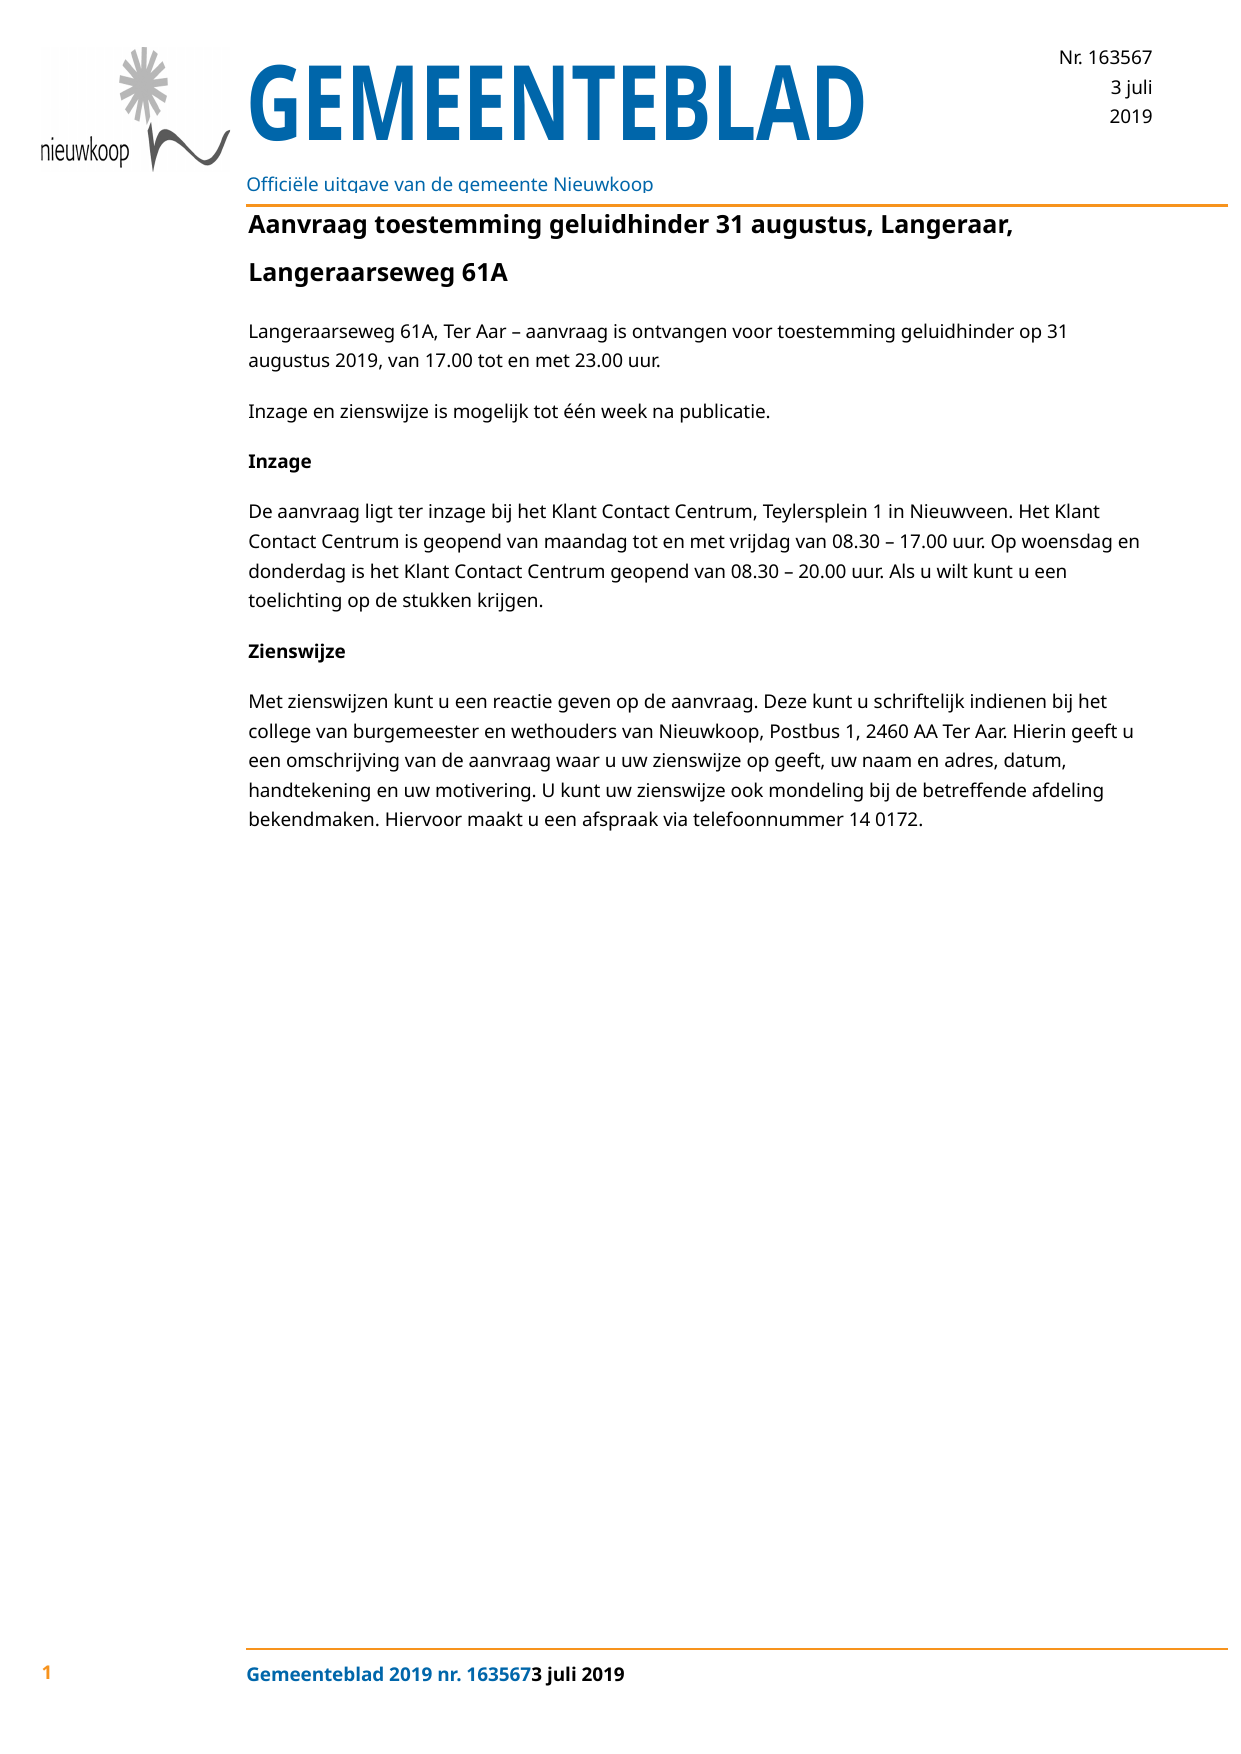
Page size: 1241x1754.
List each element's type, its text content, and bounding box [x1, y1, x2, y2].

text De aanvraag ligt ter inzage bij het Klant Contact Centrum, Teylersplein 1 in Nieuwveen. Het Klant Contact Centrum is geopend van maandag tot en met vrijdag van 08.30 – 17.00 uur. Op woensdag en donderdag is het Klant Contact Centrum geopend van 08.30 – 20.00 uur. Als u wilt kunt u een toelichting op de stukken krijgen. [248, 499, 1152, 613]
text Zienswijze [248, 638, 1152, 664]
text Inzage [248, 448, 1152, 474]
text Inzage en zienswijze is mogelijk tot één week na publicatie. [248, 398, 1152, 424]
picture [41, 47, 231, 172]
text Langeraarseweg 61A, Ter Aar – aanvraag is ontvangen voor toestemming geluidhinder op 31 augustus 2019, van 17.00 tot en met 23.00 uur. [248, 318, 1152, 373]
text Aanvraag toestemming geluidhinder 31 augustus, Langeraar, Langeraarseweg 61A [248, 207, 1152, 288]
text Met zienswijzen kunt u een reactie geven op de aanvraag. Deze kunt u schriftelijk indienen bij het college van burgemeester en wethouders van Nieuwkoop, Postbus 1, 2460 AA Ter Aar. Hierin geeft u een omschrijving van de aanvraag waar u uw zienswijze op geeft, uw naam en adres, datum, handtekening en uw motivering. U kunt uw zienswijze ook mondeling bij de betreffende afdeling bekendmaken. Hiervoor maakt u een afspraak via telefoonnummer 14 0172. [248, 688, 1152, 832]
